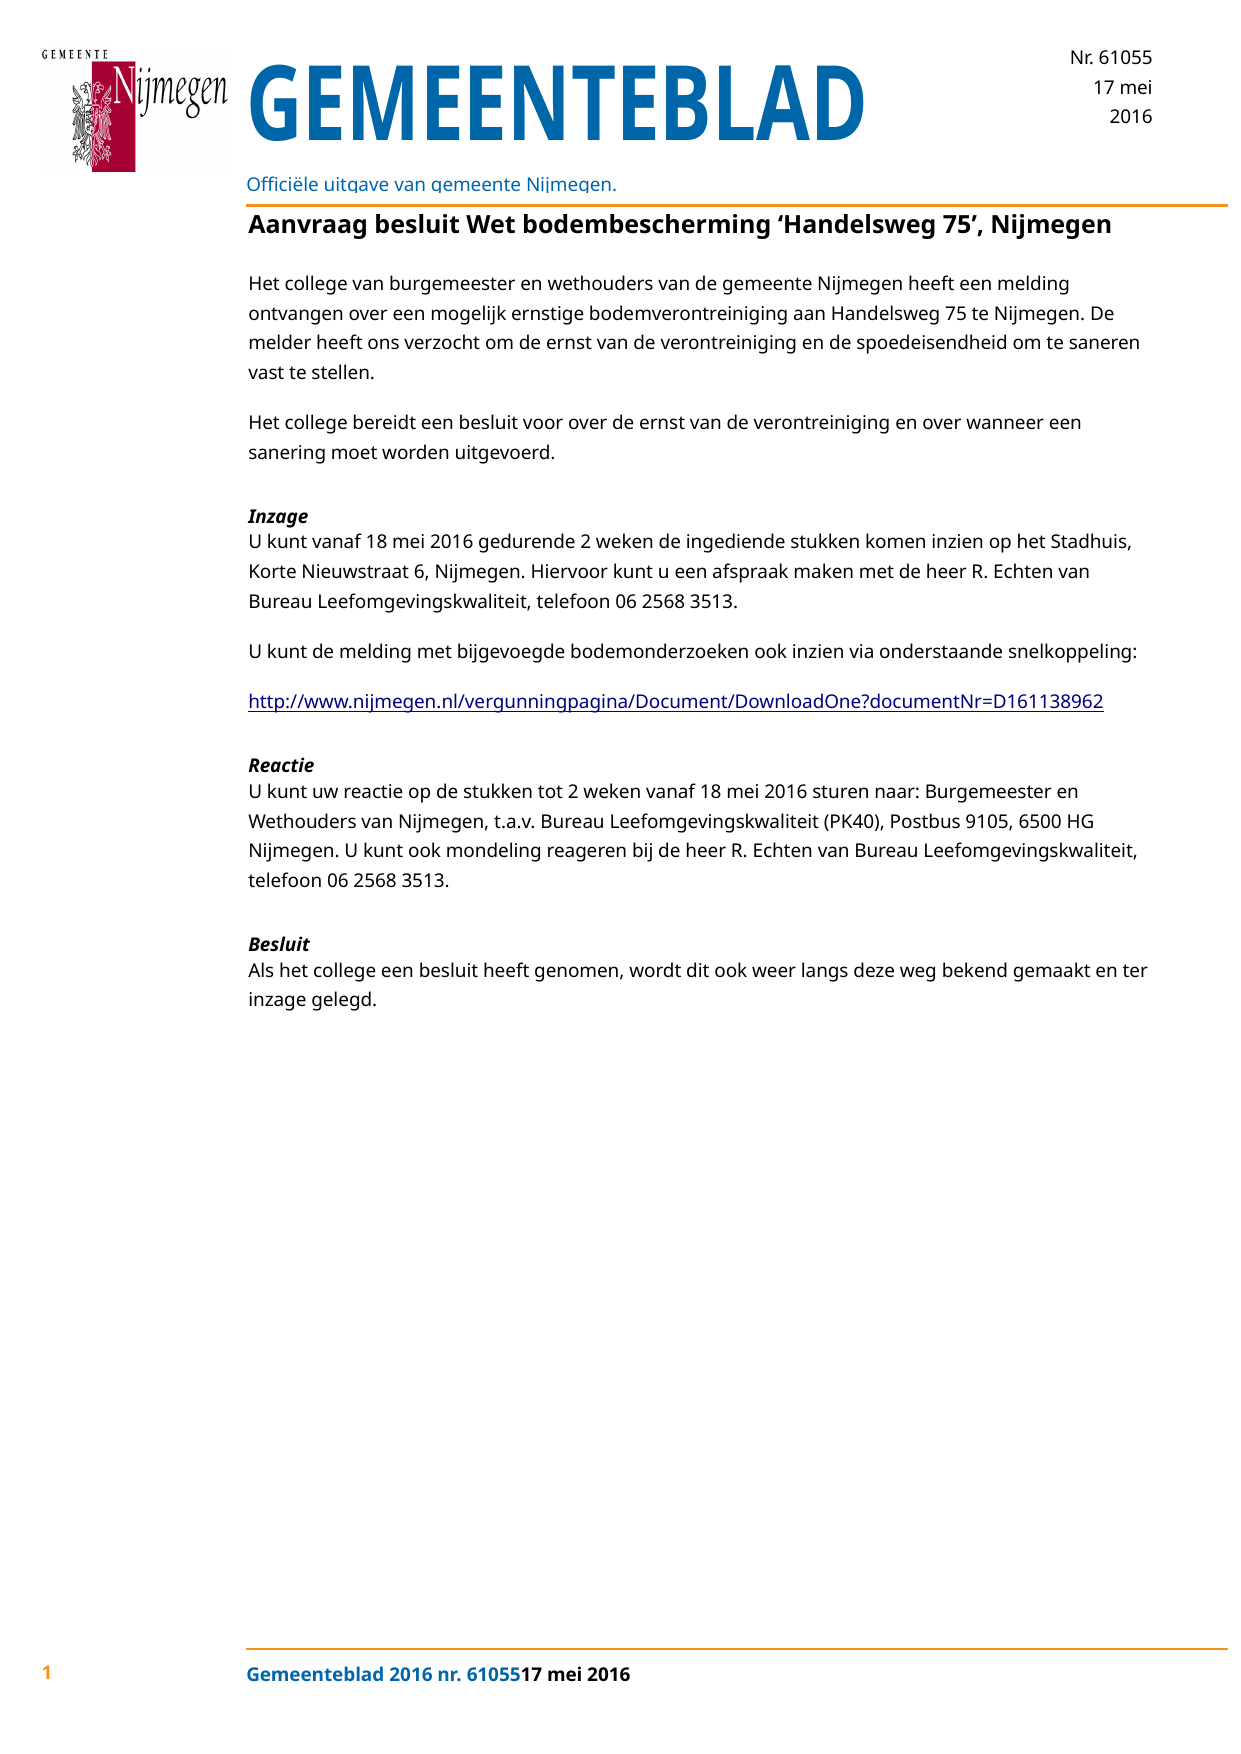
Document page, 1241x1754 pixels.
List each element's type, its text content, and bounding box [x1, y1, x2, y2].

text Besluit [248, 931, 1152, 957]
text U kunt de melding met bijgevoegde bodemonderzoeken ook inzien via onderstaande snelkoppeling: [248, 638, 1152, 664]
text U kunt vanaf 18 mei 2016 gedurende 2 weken de ingediende stukken komen inzien op het Stadhuis, Korte Nieuwstraat 6, Nijmegen. Hiervoor kunt u een afspraak maken met de heer R. Echten van Bureau Leefomgevingskwaliteit, telefoon 06 2568 3513. [248, 529, 1152, 614]
text Als het college een besluit heeft genomen, wordt dit ook weer langs deze weg bekend gemaakt en ter inzage gelegd. [248, 957, 1152, 1012]
text Aanvraag besluit Wet bodembescherming ‘Handelsweg 75’, Nijmegen [248, 207, 1152, 241]
text Het college bereidt een besluit voor over de ernst van de verontreiniging en over wanneer een sanering moet worden uitgevoerd. [248, 409, 1152, 465]
text Het college van burgemeester en wethouders van de gemeente Nijmegen heeft een melding ontvangen over een mogelijk ernstige bodemverontreiniging aan Handelsweg 75 te Nijmegen. De melder heeft ons verzocht om de ernst van de verontreiniging en de spoedeisendheid om te saneren vast te stellen. [248, 270, 1152, 385]
text Reactie [248, 753, 1152, 778]
text U kunt uw reactie op de stukken tot 2 weken vanaf 18 mei 2016 sturen naar: Burgemeester en Wethouders van Nijmegen, t.a.v. Bureau Leefomgevingskwaliteit (PK40), Postbus 9105, 6500 HG Nijmegen. U kunt ook mondeling reageren bij de heer R. Echten van Bureau Leefomgevingskwaliteit, telefoon 06 2568 3513. [248, 778, 1152, 893]
picture [41, 47, 231, 172]
text Inzage [248, 503, 1152, 529]
text http://www.nijmegen.nl/vergunningpagina/Document/DownloadOne?documentNr=D161138962 [248, 689, 1152, 714]
